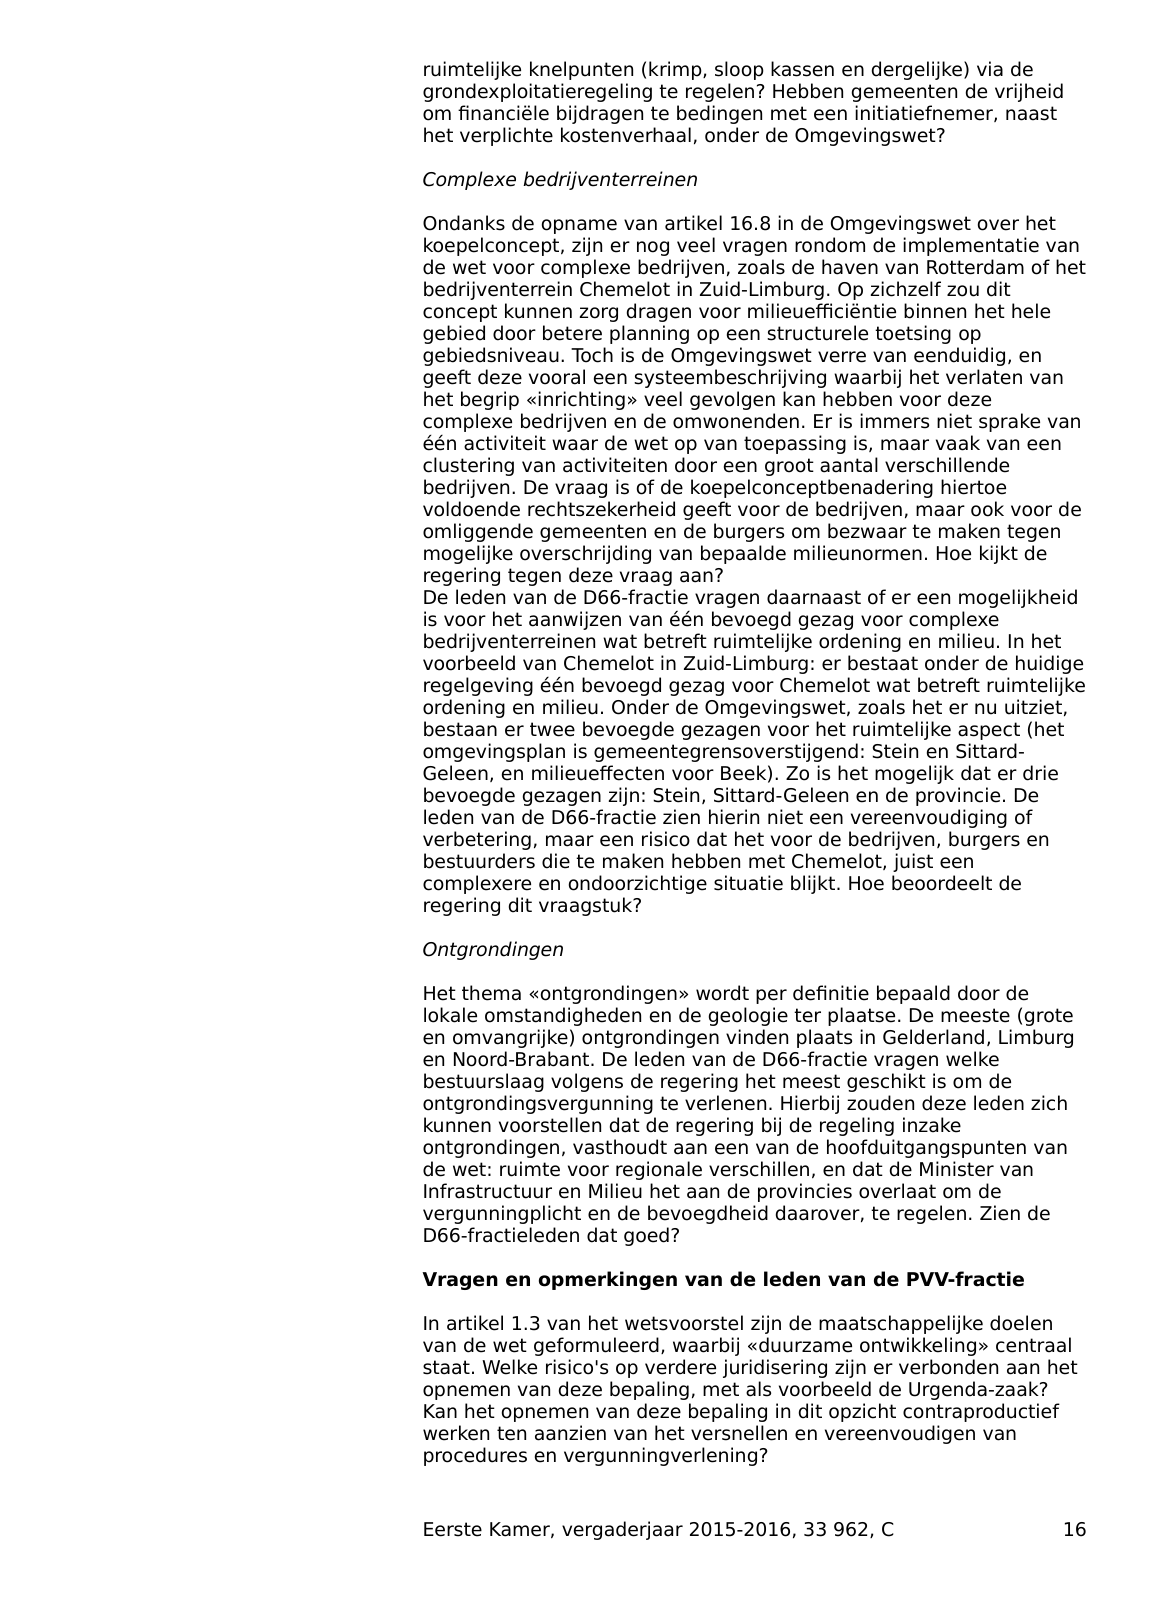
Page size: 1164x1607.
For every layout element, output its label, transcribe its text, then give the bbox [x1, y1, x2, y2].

text Het thema «ontgrondingen» wordt per definitie bepaald door de lokale omstandigheden en de geologie ter plaatse. De meeste (grote en omvangrijke) ontgrondingen vinden plaats in Gelderland, Limburg en Noord-Brabant. De leden van de D66-fractie vragen welke bestuurslaag volgens de regering het meest geschikt is om de ontgrondingsvergunning te verlenen. Hierbij zouden deze leden zich kunnen voorstellen dat de regering bij de regeling inzake ontgrondingen, vasthoudt aan een van de hoofduitgangspunten van de wet: ruimte voor regionale verschillen, en dat de Minister van Infrastructuur en Milieu het aan de provincies overlaat om de vergunningplicht en de bevoegdheid daarover, te regelen. Zien de D66-fractieleden dat goed? [422, 983, 1087, 1247]
text Ondanks de opname van artikel 16.8 in de Omgevingswet over het koepelconcept, zijn er nog veel vragen rondom de implementatie van de wet voor complexe bedrijven, zoals de haven van Rotterdam of het bedrijventerrein Chemelot in Zuid-Limburg. Op zichzelf zou dit concept kunnen zorg dragen voor milieuefficiëntie binnen het hele gebied door betere planning op een structurele toetsing op gebiedsniveau. Toch is de Omgevingswet verre van eenduidig, en geeft deze vooral een systeembeschrijving waarbij het verlaten van het begrip «inrichting» veel gevolgen kan hebben voor deze complexe bedrijven en de omwonenden. Er is immers niet sprake van één activiteit waar de wet op van toepassing is, maar vaak van een clustering van activiteiten door een groot aantal verschillende bedrijven. De vraag is of de koepelconceptbenadering hiertoe voldoende rechtszekerheid geeft voor de bedrijven, maar ook voor de omliggende gemeenten en de burgers om bezwaar te maken tegen mogelijke overschrijding van bepaalde milieunormen. Hoe kijkt de regering tegen deze vraag aan? [422, 213, 1087, 587]
text ruimtelijke knelpunten (krimp, sloop kassen en dergelijke) via de grondexploitatieregeling te regelen? Hebben gemeenten de vrijheid om financiële bijdragen te bedingen met een initiatiefnemer, naast het verplichte kostenverhaal, onder de Omgevingswet? [422, 59, 1087, 147]
text In artikel 1.3 van het wetsvoorstel zijn de maatschappelijke doelen van de wet geformuleerd, waarbij «duurzame ontwikkeling» centraal staat. Welke risico's op verdere juridisering zijn er verbonden aan het opnemen van deze bepaling, met als voorbeeld de Urgenda-zaak? Kan het opnemen van deze bepaling in dit opzicht contraproductief werken ten aanzien van het versnellen en vereenvoudigen van procedures en vergunningverlening? [422, 1313, 1087, 1467]
text De leden van de D66-fractie vragen daarnaast of er een mogelijkheid is voor het aanwijzen van één bevoegd gezag voor complexe bedrijventerreinen wat betreft ruimtelijke ordening en milieu. In het voorbeeld van Chemelot in Zuid-Limburg: er bestaat onder de huidige regelgeving één bevoegd gezag voor Chemelot wat betreft ruimtelijke ordening en milieu. Onder de Omgevingswet, zoals het er nu uitziet, bestaan er twee bevoegde gezagen voor het ruimtelijke aspect (het omgevingsplan is gemeentegrensoverstijgend: Stein en Sittard-Geleen, en milieueffecten voor Beek). Zo is het mogelijk dat er drie bevoegde gezagen zijn: Stein, Sittard-Geleen en de provincie. De leden van de D66-fractie zien hierin niet een vereenvoudiging of verbetering, maar een risico dat het voor de bedrijven, burgers en bestuurders die te maken hebben met Chemelot, juist een complexere en ondoorzichtige situatie blijkt. Hoe beoordeelt de regering dit vraagstuk? [422, 587, 1087, 917]
subtitle Ontgrondingen [422, 939, 1087, 961]
subtitle Vragen en opmerkingen van de leden van de PVV-fractie [422, 1269, 1087, 1291]
subtitle Complexe bedrijventerreinen [422, 169, 1087, 191]
